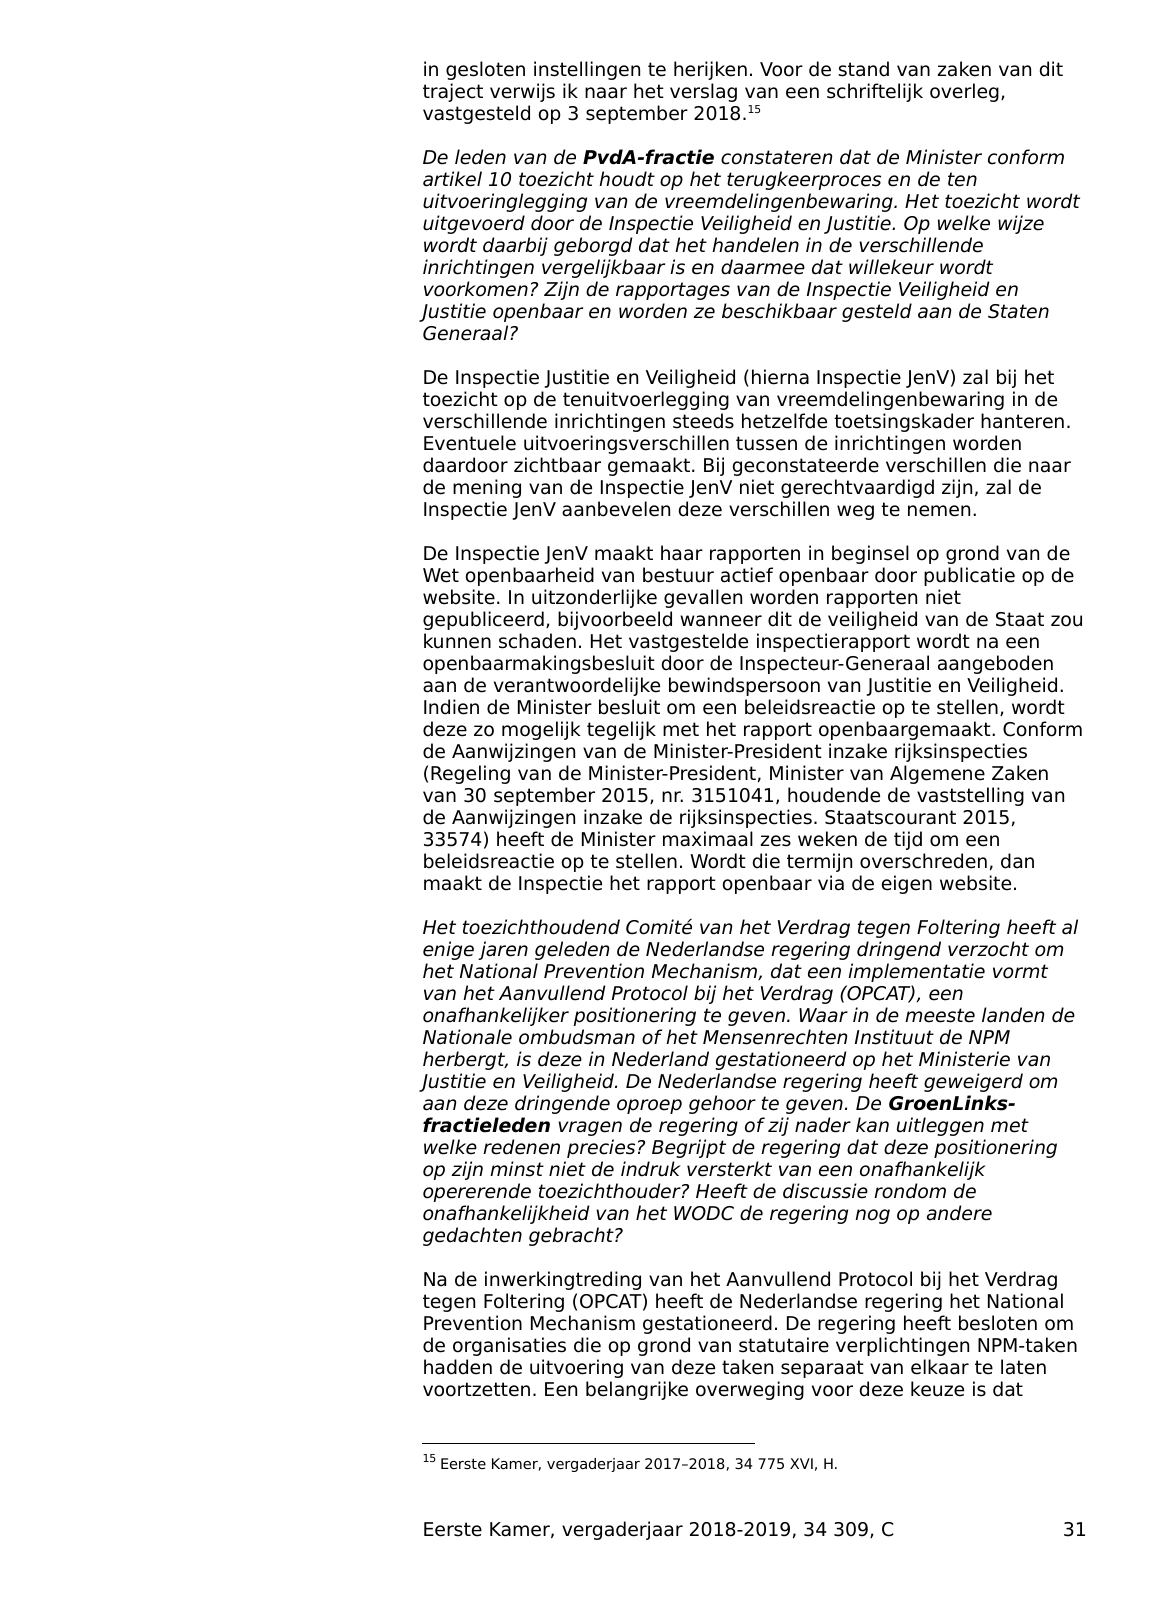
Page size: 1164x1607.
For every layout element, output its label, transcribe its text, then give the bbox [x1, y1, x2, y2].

text Indien de Minister besluit om een beleidsreactie op te stellen, wordt deze zo mogelijk tegelijk met het rapport openbaargemaakt. Conform de Aanwijzingen van de Minister-President inzake rijksinspecties (Regeling van de Minister-President, Minister van Algemene Zaken van 30 september 2015, nr. 3151041, houdende de vaststelling van de Aanwijzingen inzake de rijksinspecties. Staatscourant 2015, 33574) heeft de Minister maximaal zes weken de tijd om een beleidsreactie op te stellen. Wordt die termijn overschreden, dan maakt de Inspectie het rapport openbaar via de eigen website. [422, 697, 1087, 895]
text Eerste Kamer, vergaderjaar 2017–2018, 34 775 XVI, H. [422, 1452, 1087, 1474]
text De Inspectie JenV maakt haar rapporten in beginsel op grond van de Wet openbaarheid van bestuur actief openbaar door publicatie op de website. In uitzonderlijke gevallen worden rapporten niet gepubliceerd, bijvoorbeeld wanneer dit de veiligheid van de Staat zou kunnen schaden. Het vastgestelde inspectierapport wordt na een openbaarmakingsbesluit door de Inspecteur-Generaal aangeboden aan de verantwoordelijke bewindspersoon van Justitie en Veiligheid. [422, 543, 1087, 697]
text De leden van de PvdA-fractie constateren dat de Minister conform artikel 10 toezicht houdt op het terugkeerproces en de ten uitvoeringlegging van de vreemdelingenbewaring. Het toezicht wordt uitgevoerd door de Inspectie Veiligheid en Justitie. Op welke wijze wordt daarbij geborgd dat het handelen in de verschillende inrichtingen vergelijkbaar is en daarmee dat willekeur wordt voorkomen? Zijn de rapportages van de Inspectie Veiligheid en Justitie openbaar en worden ze beschikbaar gesteld aan de Staten Generaal? [422, 147, 1087, 345]
text Het toezichthoudend Comité van het Verdrag tegen Foltering heeft al enige jaren geleden de Nederlandse regering dringend verzocht om het National Prevention Mechanism, dat een implementatie vormt van het Aanvullend Protocol bij het Verdrag (OPCAT), een onafhankelijker positionering te geven. Waar in de meeste landen de Nationale ombudsman of het Mensenrechten Instituut de NPM herbergt, is deze in Nederland gestationeerd op het Ministerie van Justitie en Veiligheid. De Nederlandse regering heeft geweigerd om aan deze dringende oproep gehoor te geven. De GroenLinks-fractieleden vragen de regering of zij nader kan uitleggen met welke redenen precies? Begrijpt de regering dat deze positionering op zijn minst niet de indruk versterkt van een onafhankelijk opererende toezichthouder? Heeft de discussie rondom de onafhankelijkheid van het WODC de regering nog op andere gedachten gebracht? [422, 917, 1087, 1247]
text De Inspectie Justitie en Veiligheid (hierna Inspectie JenV) zal bij het toezicht op de tenuitvoerlegging van vreemdelingenbewaring in de verschillende inrichtingen steeds hetzelfde toetsingskader hanteren. Eventuele uitvoeringsverschillen tussen de inrichtingen worden daardoor zichtbaar gemaakt. Bij geconstateerde verschillen die naar de mening van de Inspectie JenV niet gerechtvaardigd zijn, zal de Inspectie JenV aanbevelen deze verschillen weg te nemen. [422, 367, 1087, 521]
text in gesloten instellingen te herijken. Voor de stand van zaken van dit traject verwijs ik naar het verslag van een schriftelijk overleg, vastgesteld op 3 september 2018. [422, 59, 1087, 125]
text Na de inwerkingtreding van het Aanvullend Protocol bij het Verdrag tegen Foltering (OPCAT) heeft de Nederlandse regering het National Prevention Mechanism gestationeerd. De regering heeft besloten om de organisaties die op grond van statutaire verplichtingen NPM-taken hadden de uitvoering van deze taken separaat van elkaar te laten voortzetten. Een belangrijke overweging voor deze keuze is dat [422, 1269, 1087, 1401]
